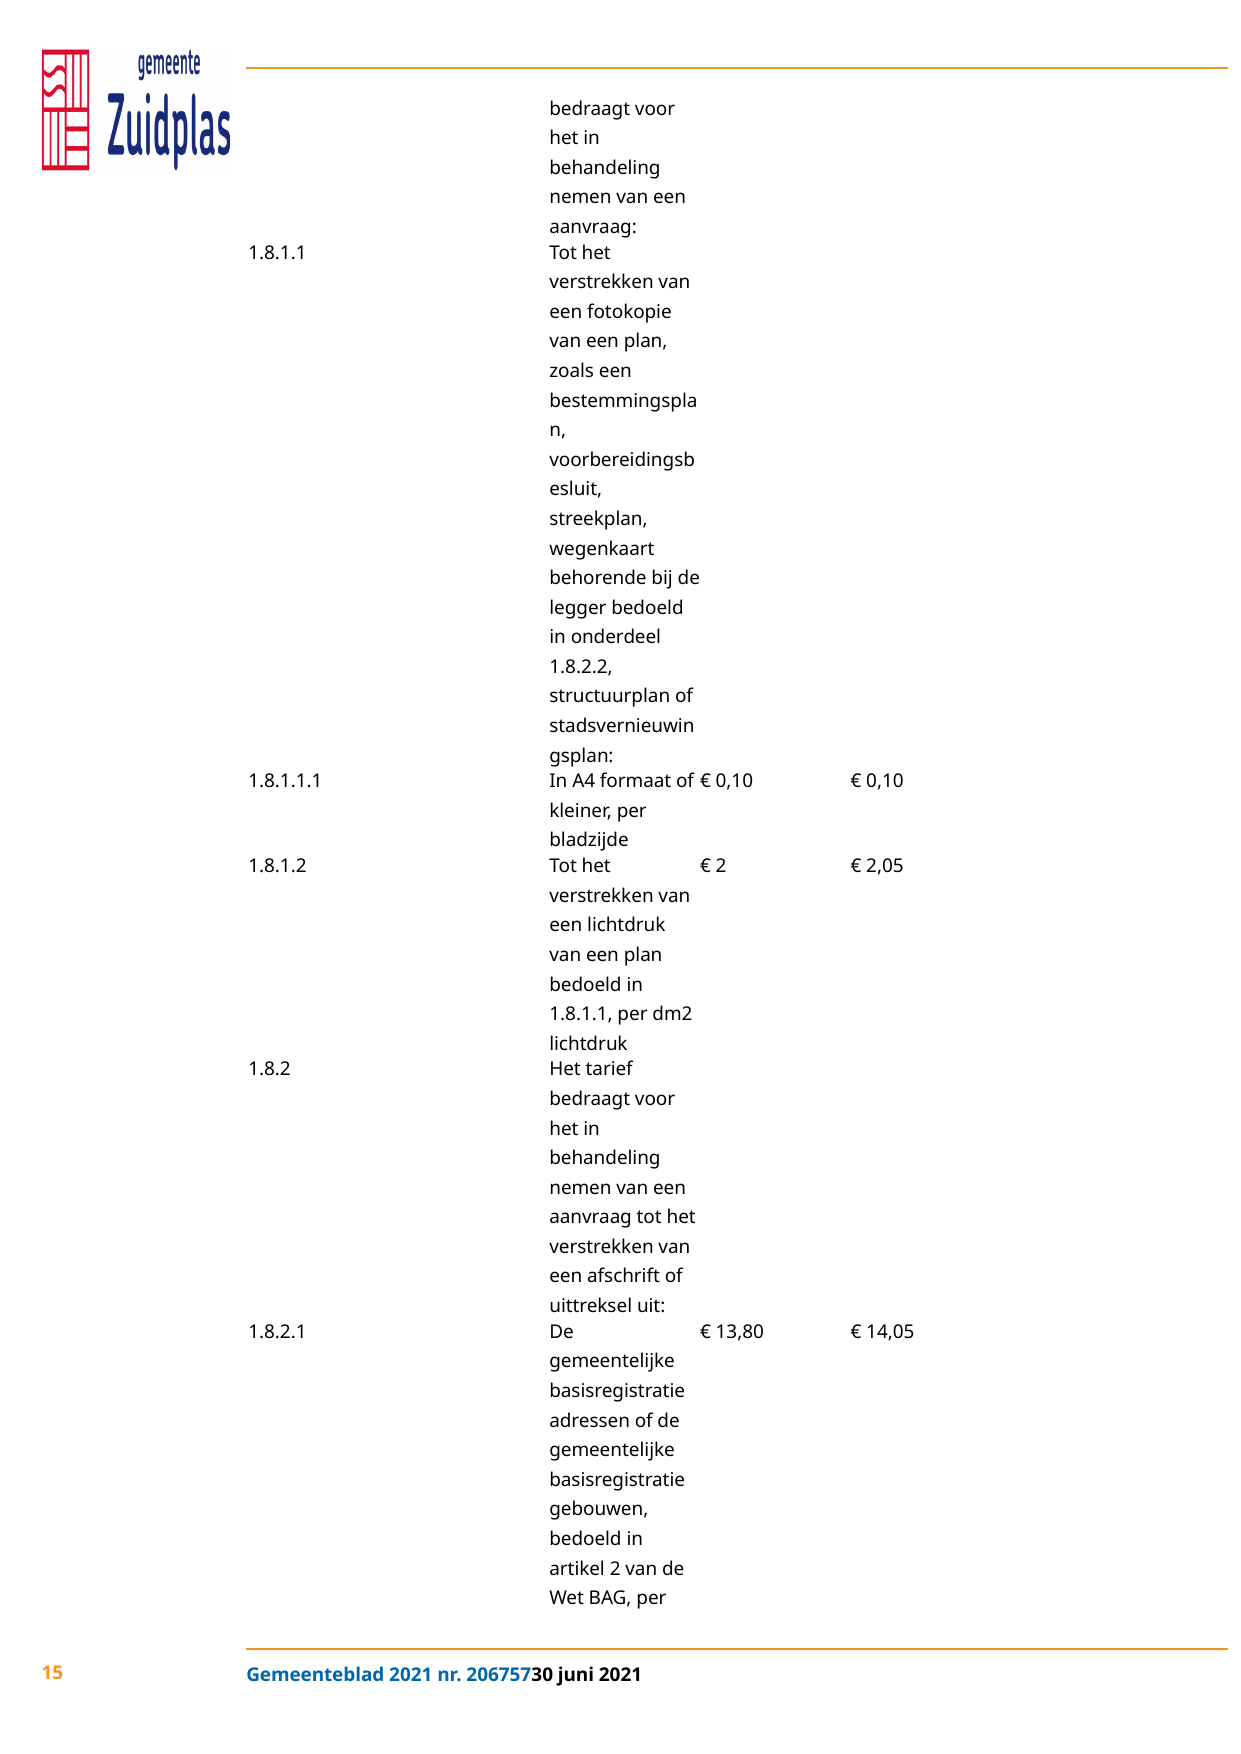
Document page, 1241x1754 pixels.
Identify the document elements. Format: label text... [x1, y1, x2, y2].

table_cell 1.8.2.1 [248, 1318, 549, 1610]
table_cell [850, 95, 1001, 239]
table_cell [700, 95, 850, 239]
table_cell [850, 1056, 1001, 1318]
table_cell In A4 formaat of kleiner, per bladzijde [549, 768, 700, 852]
table_cell [700, 1056, 850, 1318]
table_cell 1.8.2 [248, 1056, 549, 1318]
table_cell Het tarief bedraagt voor het in behandeling nemen van een aanvraag tot het verstrekken van een afschrift of uittreksel uit: [549, 1056, 700, 1318]
table_cell € 2 [700, 853, 850, 1056]
table_cell Tot het verstrekken van een fotokopie van een plan, zoals een bestemmingsplan, voorbereidingsbesluit, streekplan, wegenkaart behorende bij de legger bedoeld in onderdeel 1.8.2.2, structuurplan of stadsvernieuwingsplan: [549, 239, 700, 767]
table_cell [248, 95, 549, 239]
table_cell [700, 239, 850, 767]
table_cell € 13,80 [700, 1318, 850, 1610]
picture [41, 47, 231, 172]
table_cell € 0,10 [700, 768, 850, 852]
table_cell 1.8.1.1 [248, 239, 549, 767]
table_cell Tot het verstrekken van een lichtdruk van een plan bedoeld in 1.8.1.1, per dm2 lichtdruk [549, 853, 700, 1056]
table_cell 1.8.1.2 [248, 853, 549, 1056]
table_cell De gemeentelijke basisregistratie adressen of de gemeentelijke basisregistratie gebouwen, bedoeld in artikel 2 van de Wet BAG, per [549, 1318, 700, 1610]
table_cell bedraagt voor het in behandeling nemen van een aanvraag: [549, 95, 700, 239]
table_cell 1.8.1.1.1 [248, 768, 549, 852]
table_cell € 14,05 [850, 1318, 1001, 1610]
table_cell € 0,10 [850, 768, 1001, 852]
table_cell € 2,05 [850, 853, 1001, 1056]
table_cell [850, 239, 1001, 767]
